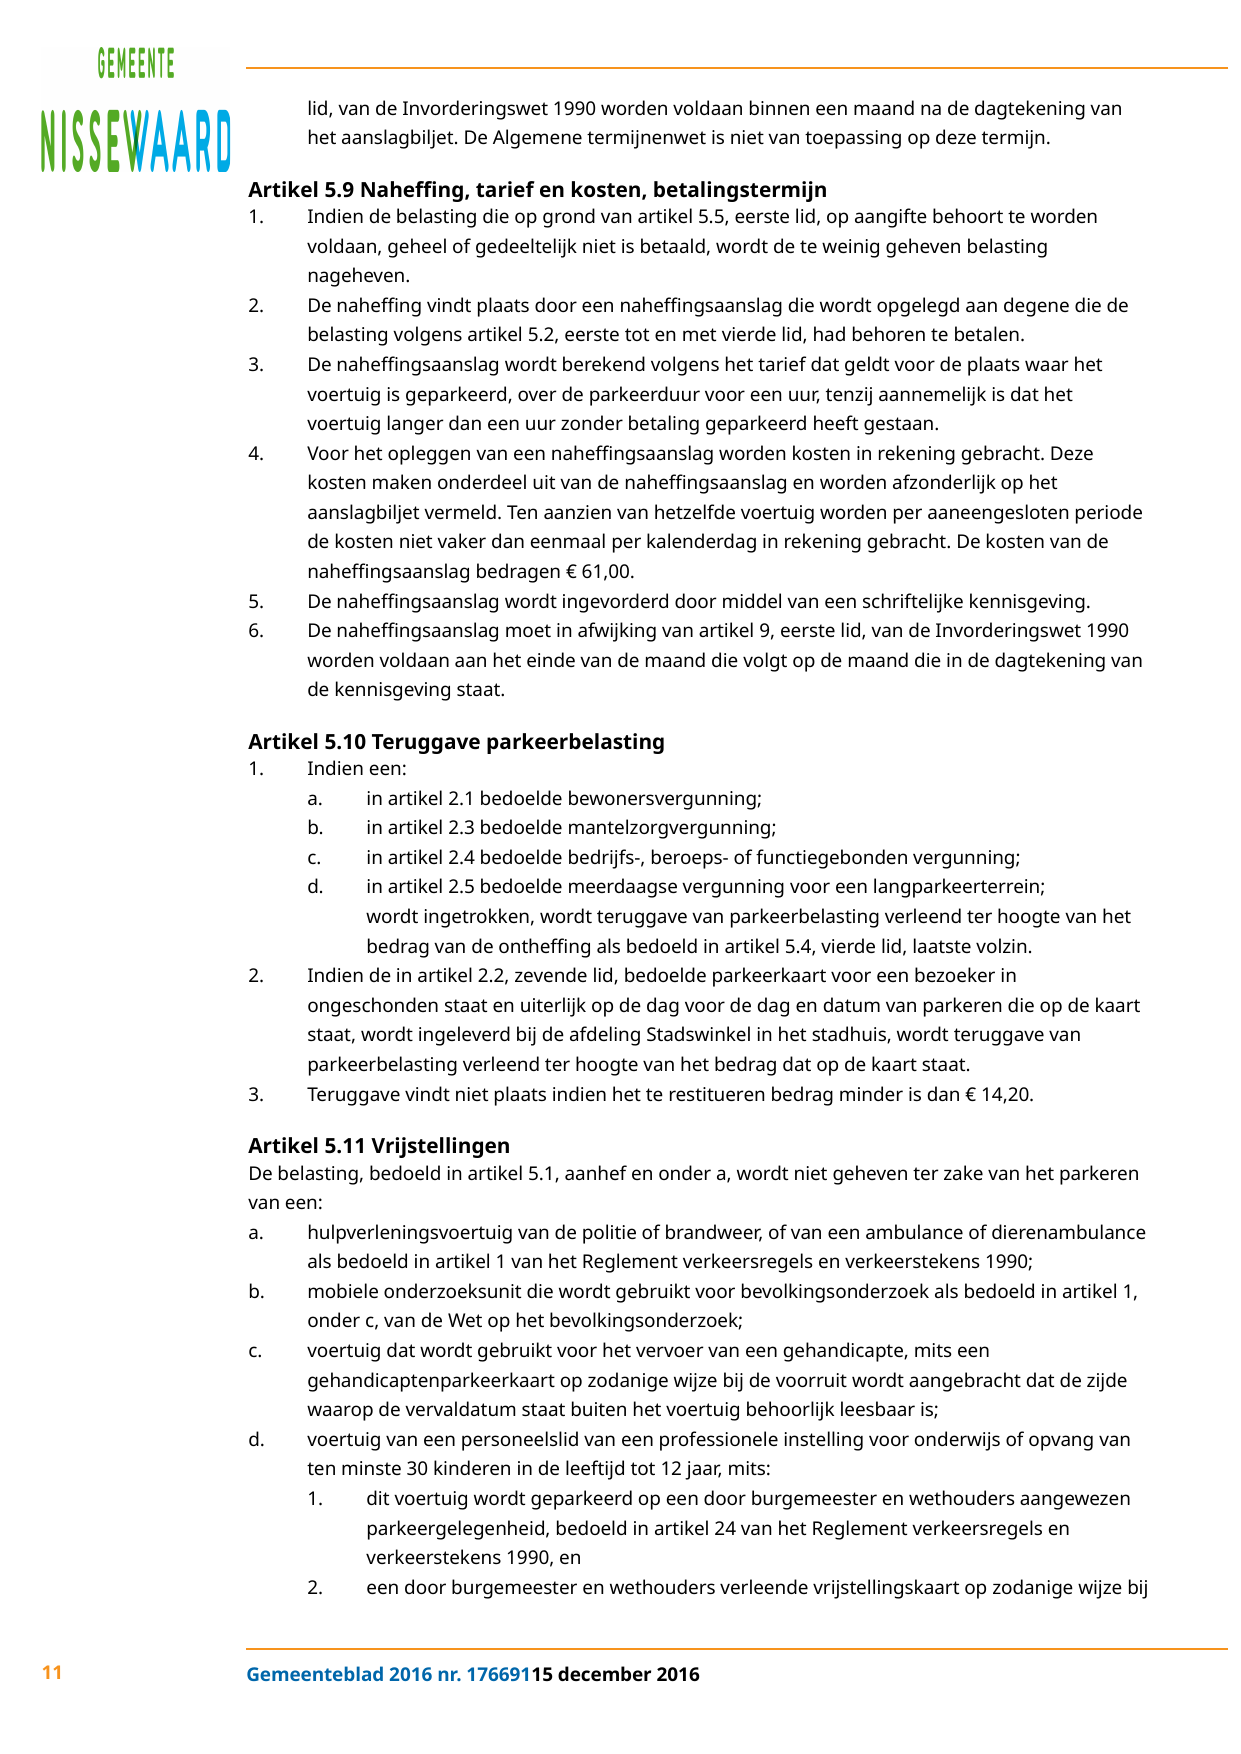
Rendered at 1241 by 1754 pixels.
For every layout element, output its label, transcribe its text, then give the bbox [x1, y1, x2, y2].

list De naheffing vindt plaats door een naheffingsaanslag die wordt opgelegd aan degene die de belasting volgens artikel 5.2, eerste tot en met vierde lid, had behoren te betalen. [248, 292, 1152, 347]
list De naheffingsaanslag wordt berekend volgens het tarief dat geldt voor de plaats waar het voertuig is geparkeerd, over de parkeerduur voor een uur, tenzij aannemelijk is dat het voertuig langer dan een uur zonder betaling geparkeerd heeft gestaan. [248, 351, 1152, 436]
picture [154, 157, 165, 172]
list Indien de in artikel 2.2, zevende lid, bedoelde parkeerkaart voor een bezoeker in ongeschonden staat en uiterlijk op de dag voor de dag en datum van parkeren die op de kaart staat, wordt ingeleverd bij de afdeling Stadswinkel in het stadhuis, wordt teruggave van parkeerbelasting verleend ter hoogte van het bedrag dat op de kaart staat. [248, 962, 1152, 1077]
list in artikel 2.5 bedoelde meerdaagse vergunning voor een langparkeerterrein; [307, 874, 1152, 899]
list De naheffingsaanslag moet in afwijking van artikel 9, eerste lid, van de Invorderingswet 1990 worden voldaan aan het einde van de maand die volgt op de maand die in de dagtekening van de kennisgeving staat. [248, 617, 1152, 702]
list Indien de belasting die op grond van artikel 5.5, eerste lid, op aangifte behoort te worden voldaan, geheel of gedeeltelijk niet is betaald, wordt de te weinig geheven belasting nageheven. [248, 203, 1152, 288]
text Artikel 5.9 Naheffing, tarief en kosten, betalingstermijn [248, 175, 1152, 203]
picture [200, 151, 206, 172]
list voertuig dat wordt gebruikt voor het vervoer van een gehandicapte, mits een gehandicaptenparkeerkaart op zodanige wijze bij de voorruit wordt aangebracht dat de zijde waarop de vervaldatum staat buiten het voertuig behoorlijk leesbaar is; [248, 1337, 1152, 1422]
list in artikel 2.4 bedoelde bedrijfs-, beroeps- of functiegebonden vergunning; [307, 844, 1152, 870]
list Indien een: [248, 755, 1152, 781]
list mobiele onderzoeksunit die wordt gebruikt voor bevolkingsonderzoek als bedoeld in artikel 1, onder c, van de Wet op het bevolkingsonderzoek; [248, 1278, 1152, 1333]
list in artikel 2.3 bedoelde mantelzorgvergunning; [307, 814, 1152, 840]
list voertuig van een personeelslid van een professionele instelling voor onderwijs of opvang van ten minste 30 kinderen in de leeftijd tot 12 jaar, mits: [248, 1426, 1152, 1481]
list wordt ingetrokken, wordt teruggave van parkeerbelasting verleend ter hoogte van het bedrag van de ontheffing als bedoeld in artikel 5.4, vierde lid, laatste volzin. [307, 903, 1152, 959]
picture [201, 122, 206, 138]
list in artikel 2.1 bedoelde bewonersvergunning; [307, 785, 1152, 811]
list lid, van de Invorderingswet 1990 worden voldaan binnen een maand na de dagtekening van het aanslagbiljet. De Algemene termijnenwet is niet van toepassing op deze termijn. [248, 95, 1152, 150]
list dit voertuig wordt geparkeerd op een door burgemeester en wethouders aangewezen parkeergelegenheid, bedoeld in artikel 24 van het Reglement verkeersregels en verkeerstekens 1990, en [307, 1485, 1152, 1570]
list een door burgemeester en wethouders verleende vrijstellingskaart op zodanige wijze bij [307, 1574, 1152, 1599]
picture [41, 47, 231, 172]
text Artikel 5.11 Vrijstellingen [248, 1131, 1152, 1160]
picture [222, 122, 227, 160]
text De belasting, bedoeld in artikel 5.1, aanhef en onder a, wordt niet geheven ter zake van het parkeren van een: [248, 1160, 1152, 1215]
text Artikel 5.10 Teruggave parkeerbelasting [248, 727, 1152, 755]
list Voor het opleggen van een naheffingsaanslag worden kosten in rekening gebracht. Deze kosten maken onderdeel uit van de naheffingsaanslag en worden afzonderlijk op het aanslagbiljet vermeld. Ten aanzien van hetzelfde voertuig worden per aaneengesloten periode de kosten niet vaker dan eenmaal per kalenderdag in rekening gebracht. De kosten van de naheffingsaanslag bedragen € 61,00. [248, 440, 1152, 584]
list hulpverleningsvoertuig van de politie of brandweer, of van een ambulance of dierenambulance als bedoeld in artikel 1 van het Reglement verkeersregels en verkeerstekens 1990; [248, 1219, 1152, 1274]
list De naheffingsaanslag wordt ingevorderd door middel van een schriftelijke kennisgeving. [248, 588, 1152, 613]
list Teruggave vindt niet plaats indien het te restitueren bedrag minder is dan € 14,20. [248, 1081, 1152, 1107]
picture [176, 157, 187, 172]
